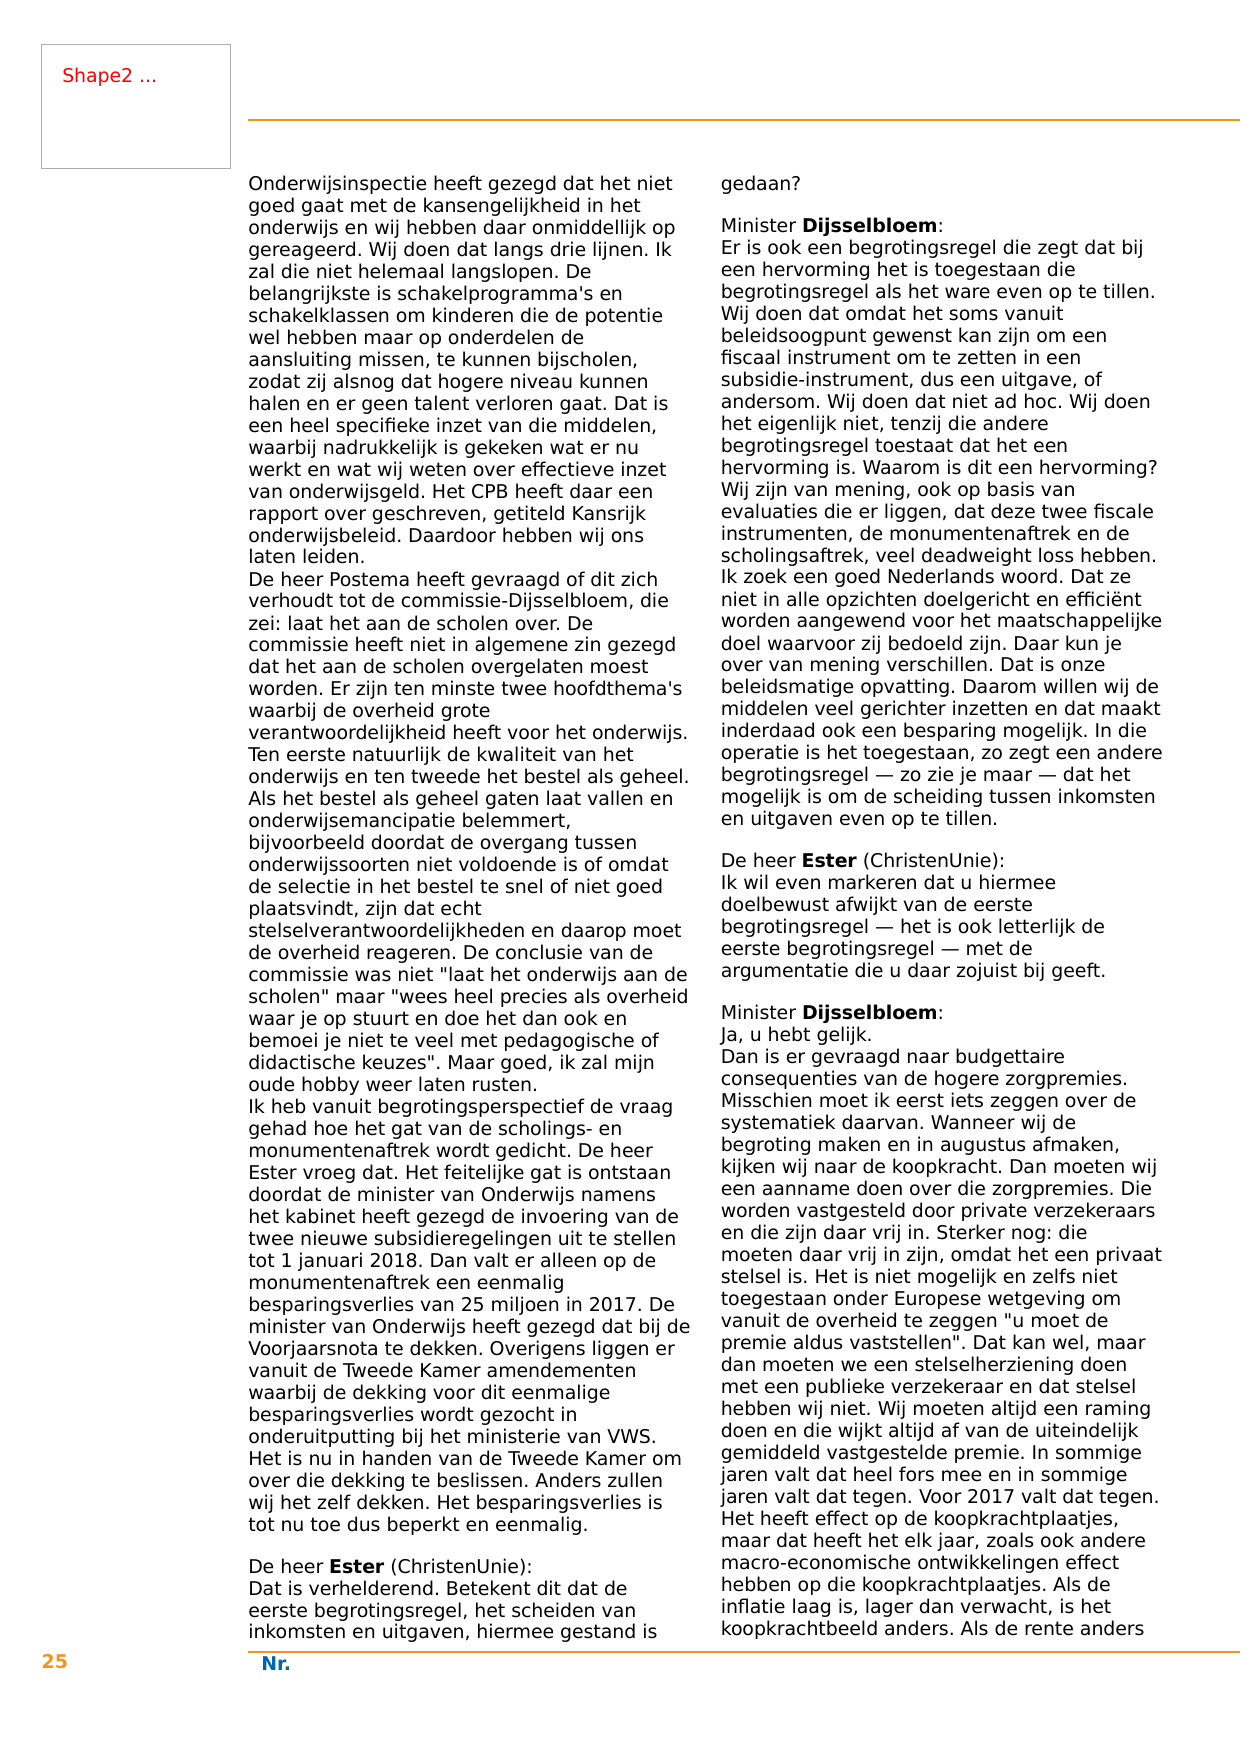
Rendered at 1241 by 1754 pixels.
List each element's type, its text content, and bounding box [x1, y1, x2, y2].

text De heer Postema heeft gevraagd of dit zich verhoudt tot de commissie-Dijsselbloem, die zei: laat het aan de scholen over. De commissie heeft niet in algemene zin gezegd dat het aan de scholen overgelaten moest worden. Er zijn ten minste twee hoofdthema's waarbij de overheid grote verantwoordelijkheid heeft voor het onderwijs. Ten eerste natuurlijk de kwaliteit van het onderwijs en ten tweede het bestel als geheel. Als het bestel als geheel gaten laat vallen en onderwijsemancipatie belemmert, bijvoorbeeld doordat de overgang tussen onderwijssoorten niet voldoende is of omdat de selectie in het bestel te snel of niet goed plaatsvindt, zijn dat echt stelselverantwoordelijkheden en daarop moet de overheid reageren. De conclusie van de commissie was niet "laat het onderwijs aan de scholen" maar "wees heel precies als overheid waar je op stuurt en doe het dan ook en bemoei je niet te veel met pedagogische of didactische keuzes". Maar goed, ik zal mijn oude hobby weer laten rusten. [248, 568, 691, 1096]
text Ik heb vanuit begrotingsperspectief de vraag gehad hoe het gat van de scholings- en monumentenaftrek wordt gedicht. De heer Ester vroeg dat. Het feitelijke gat is ontstaan doordat de minister van Onderwijs namens het kabinet heeft gezegd de invoering van de twee nieuwe subsidieregelingen uit te stellen tot 1 januari 2018. Dan valt er alleen op de monumentenaftrek een eenmalig besparingsverlies van 25 miljoen in 2017. De minister van Onderwijs heeft gezegd dat bij de Voorjaarsnota te dekken. Overigens liggen er vanuit de Tweede Kamer amendementen waarbij de dekking voor dit eenmalige besparingsverlies wordt gezocht in onderuitputting bij het ministerie van VWS. Het is nu in handen van de Tweede Kamer om over die dekking te beslissen. Anders zullen wij het zelf dekken. Het besparingsverlies is tot nu toe dus beperkt en eenmalig. [248, 1096, 691, 1536]
text Onderwijsinspectie heeft gezegd dat het niet goed gaat met de kansengelijkheid in het onderwijs en wij hebben daar onmiddellijk op gereageerd. Wij doen dat langs drie lijnen. Ik zal die niet helemaal langslopen. De belangrijkste is schakelprogramma's en schakelklassen om kinderen die de potentie wel hebben maar op onderdelen de aansluiting missen, te kunnen bijscholen, zodat zij alsnog dat hogere niveau kunnen halen en er geen talent verloren gaat. Dat is een heel specifieke inzet van die middelen, waarbij nadrukkelijk is gekeken wat er nu werkt en wat wij weten over effectieve inzet van onderwijsgeld. Het CPB heeft daar een rapport over geschreven, getiteld Kansrijk onderwijsbeleid. Daardoor hebben wij ons laten leiden. [248, 173, 691, 568]
text Ik wil even markeren dat u hiermee doelbewust afwijkt van de eerste begrotingsregel — het is ook letterlijk de eerste begrotingsregel — met de argumentatie die u daar zojuist bij geeft. [721, 872, 1163, 982]
text Dan is er gevraagd naar budgettaire consequenties van de hogere zorgpremies. Misschien moet ik eerst iets zeggen over de systematiek daarvan. Wanneer wij de begroting maken en in augustus afmaken, kijken wij naar de koopkracht. Dan moeten wij een aanname doen over die zorgpremies. Die worden vastgesteld door private verzekeraars en die zijn daar vrij in. Sterker nog: die moeten daar vrij in zijn, omdat het een privaat stelsel is. Het is niet mogelijk en zelfs niet toegestaan onder Europese wetgeving om vanuit de overheid te zeggen "u moet de premie aldus vaststellen". Dat kan wel, maar dan moeten we een stelselherziening doen met een publieke verzekeraar en dat stelsel hebben wij niet. Wij moeten altijd een raming doen en die wijkt altijd af van de uiteindelijk gemiddeld vastgestelde premie. In sommige jaren valt dat heel fors mee en in sommige jaren valt dat tegen. Voor 2017 valt dat tegen. Het heeft effect op de koopkrachtplaatjes, maar dat heeft het elk jaar, zoals ook andere macro-economische ontwikkelingen effect hebben op die koopkrachtplaatjes. Als de inflatie laag is, lager dan verwacht, is het koopkrachtbeeld anders. Als de rente anders [721, 1046, 1163, 1639]
text De heer Ester (ChristenUnie): [248, 1556, 691, 1577]
text gedaan? [721, 173, 1163, 195]
text Dat is verhelderend. Betekent dit dat de eerste begrotingsregel, het scheiden van inkomsten en uitgaven, hiermee gestand is [248, 1577, 691, 1643]
text Minister Dijsselbloem: [721, 1002, 1163, 1024]
text Minister Dijsselbloem: [721, 215, 1163, 237]
text De heer Ester (ChristenUnie): [721, 850, 1163, 872]
text Er is ook een begrotingsregel die zegt dat bij een hervorming het is toegestaan die begrotingsregel als het ware even op te tillen. Wij doen dat omdat het soms vanuit beleidsoogpunt gewenst kan zijn om een fiscaal instrument om te zetten in een subsidie-instrument, dus een uitgave, of andersom. Wij doen dat niet ad hoc. Wij doen het eigenlijk niet, tenzij die andere begrotingsregel toestaat dat het een hervorming is. Waarom is dit een hervorming? Wij zijn van mening, ook op basis van evaluaties die er liggen, dat deze twee fiscale instrumenten, de monumentenaftrek en de scholingsaftrek, veel deadweight loss hebben. Ik zoek een goed Nederlands woord. Dat ze niet in alle opzichten doelgericht en efficiënt worden aangewend voor het maatschappelijke doel waarvoor zij bedoeld zijn. Daar kun je over van mening verschillen. Dat is onze beleidsmatige opvatting. Daarom willen wij de middelen veel gerichter inzetten en dat maakt inderdaad ook een besparing mogelijk. In die operatie is het toegestaan, zo zegt een andere begrotingsregel — zo zie je maar — dat het mogelijk is om de scheiding tussen inkomsten en uitgaven even op te tillen. [721, 237, 1163, 830]
text Ja, u hebt gelijk. [721, 1024, 1163, 1046]
